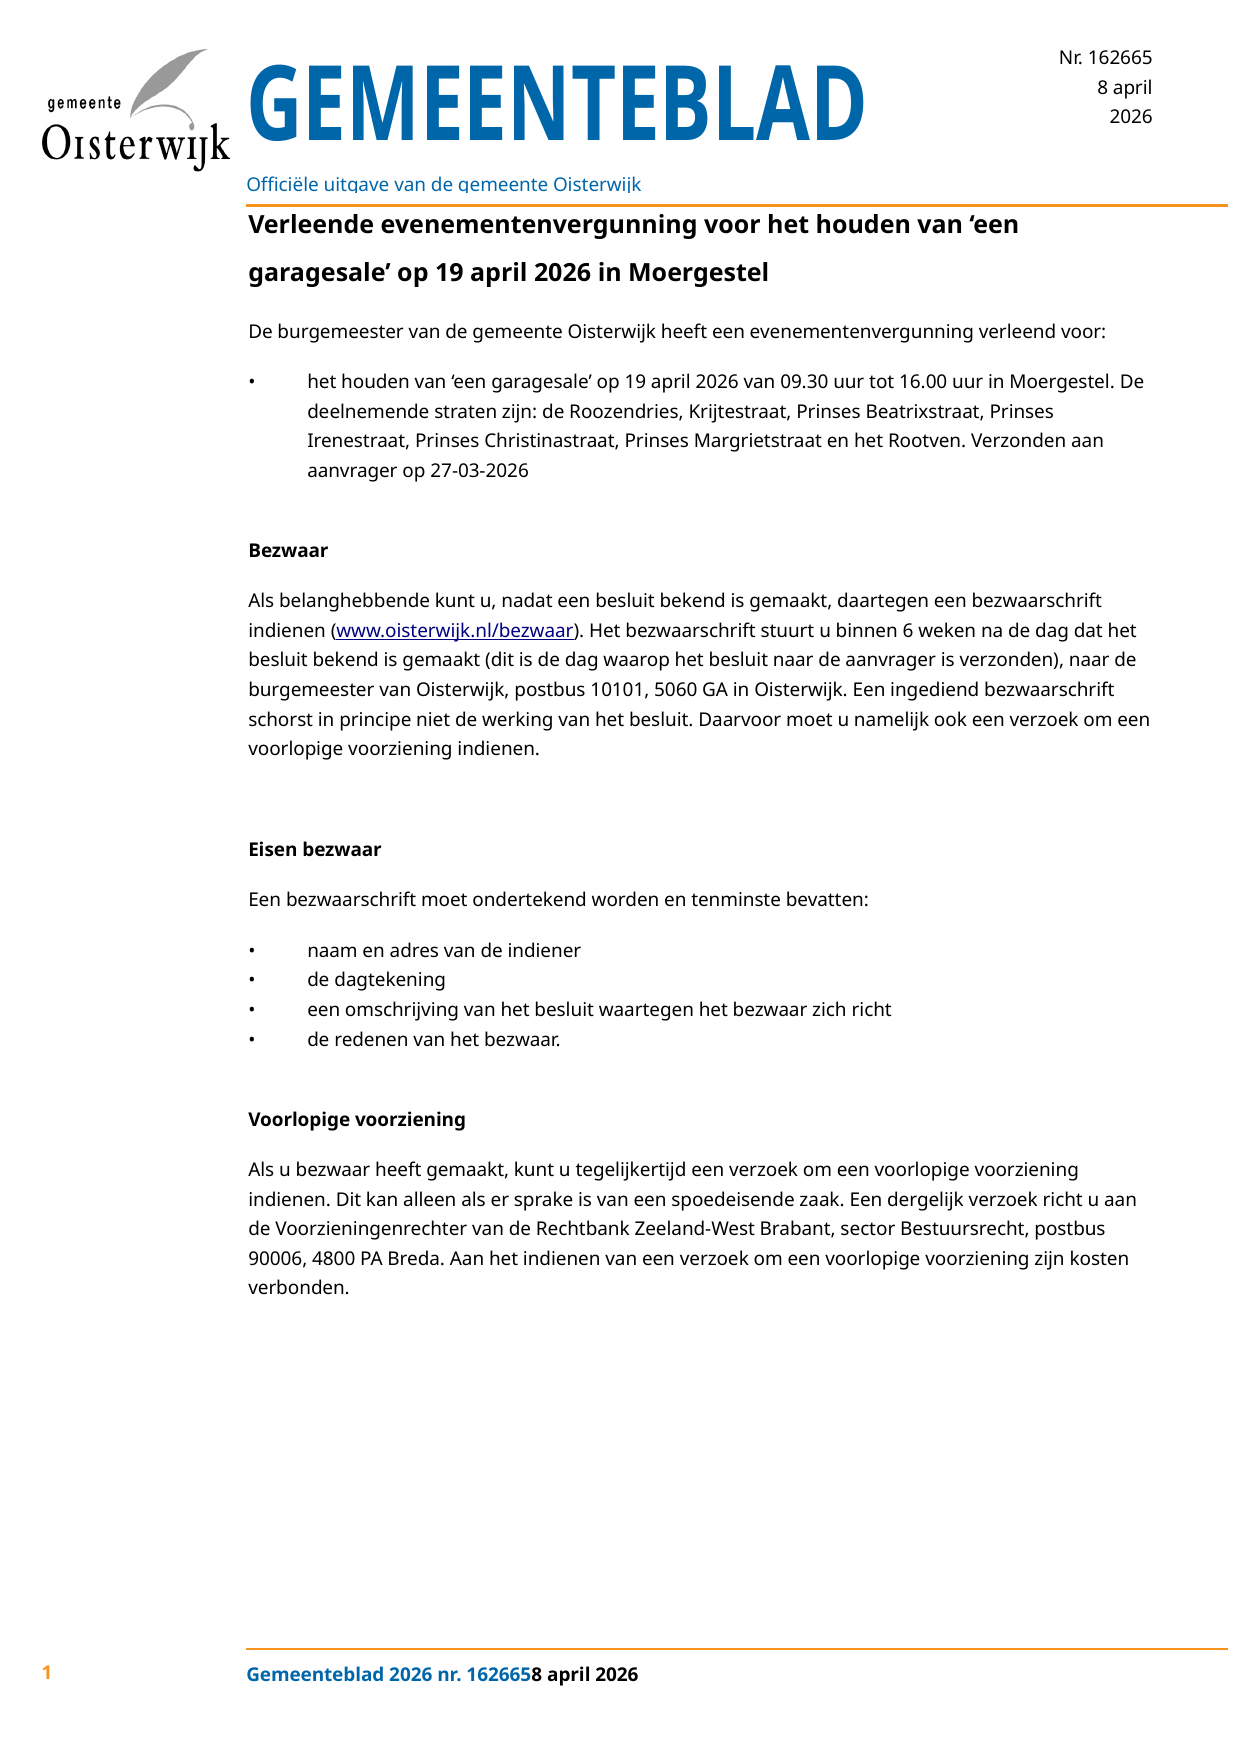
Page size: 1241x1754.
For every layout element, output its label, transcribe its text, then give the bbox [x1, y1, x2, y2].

text Een bezwaarschrift moet ondertekend worden en tenminste bevatten: [248, 887, 1152, 912]
text Bezwaar [248, 537, 1152, 563]
list de dagtekening [248, 967, 1152, 992]
text Eisen bezwaar [248, 836, 1152, 862]
list het houden van ‘een garagesale’ op 19 april 2026 van 09.30 uur tot 16.00 uur in Moergestel. De deelnemende straten zijn: de Roozendries, Krijtestraat, Prinses Beatrixstraat, Prinses Irenestraat, Prinses Christinastraat, Prinses Margrietstraat en het Rootven. Verzonden aan aanvrager op 27-03-2026 [248, 368, 1152, 483]
text Voorlopige voorziening [248, 1106, 1152, 1132]
picture [41, 47, 231, 172]
text De burgemeester van de gemeente Oisterwijk heeft een evenementenvergunning verleend voor: [248, 318, 1152, 344]
text Als u bezwaar heeft gemaakt, kunt u tegelijkertijd een verzoek om een voorlopige voorziening indienen. Dit kan alleen als er sprake is van een spoedeisende zaak. Een dergelijk verzoek richt u aan de Voorzieningenrechter van de Rechtbank Zeeland-West Brabant, sector Bestuursrecht, postbus 90006, 4800 PA Breda. Aan het indienen van een verzoek om een voorlopige voorziening zijn kosten verbonden. [248, 1156, 1152, 1300]
text Als belanghebbende kunt u, nadat een besluit bekend is gemaakt, daartegen een bezwaarschrift indienen (www.oisterwijk.nl/bezwaar). Het bezwaarschrift stuurt u binnen 6 weken na de dag dat het besluit bekend is gemaakt (dit is de dag waarop het besluit naar de aanvrager is verzonden), naar de burgemeester van Oisterwijk, postbus 10101, 5060 GA in Oisterwijk. Een ingediend bezwaarschrift schorst in principe niet de werking van het besluit. Daarvoor moet u namelijk ook een verzoek om een voorlopige voorziening indienen. [248, 587, 1152, 761]
list naam en adres van de indiener [248, 937, 1152, 963]
text Verleende evenementenvergunning voor het houden van ‘een garagesale’ op 19 april 2026 in Moergestel [248, 207, 1152, 288]
list de redenen van het bezwaar. [248, 1026, 1152, 1052]
list een omschrijving van het besluit waartegen het bezwaar zich richt [248, 996, 1152, 1022]
